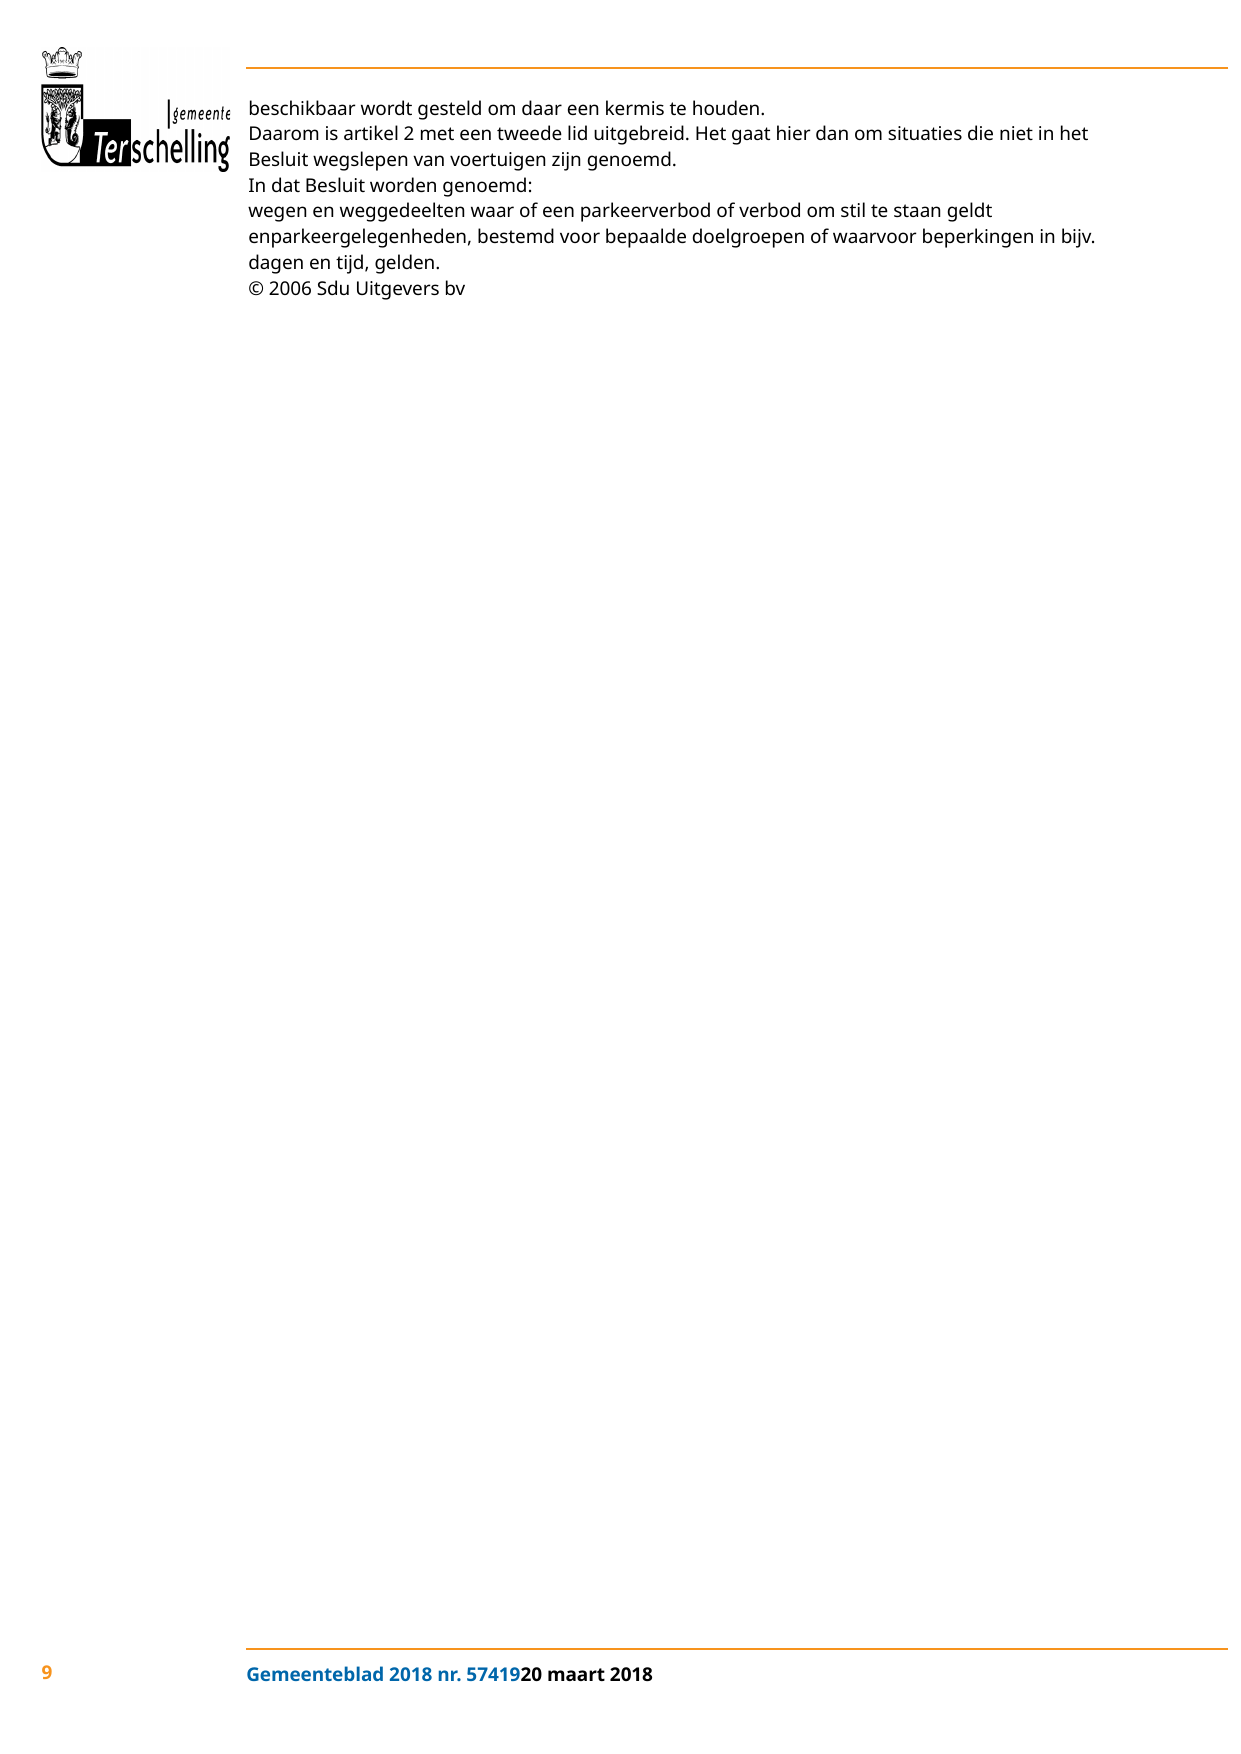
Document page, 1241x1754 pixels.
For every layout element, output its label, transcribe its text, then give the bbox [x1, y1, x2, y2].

text In dat Besluit worden genoemd: [248, 172, 1152, 198]
picture [41, 47, 231, 172]
text © 2006 Sdu Uitgevers bv [248, 275, 1152, 301]
text beschikbaar wordt gesteld om daar een kermis te houden. [248, 95, 1152, 121]
text wegen en weggedeelten waar of een parkeerverbod of verbod om stil te staan geldt enparkeergelegenheden, bestemd voor bepaalde doelgroepen of waarvoor beperkingen in bijv. dagen en tijd, gelden. [248, 198, 1152, 275]
text Daarom is artikel 2 met een tweede lid uitgebreid. Het gaat hier dan om situaties die niet in het Besluit wegslepen van voertuigen zijn genoemd. [248, 121, 1152, 172]
